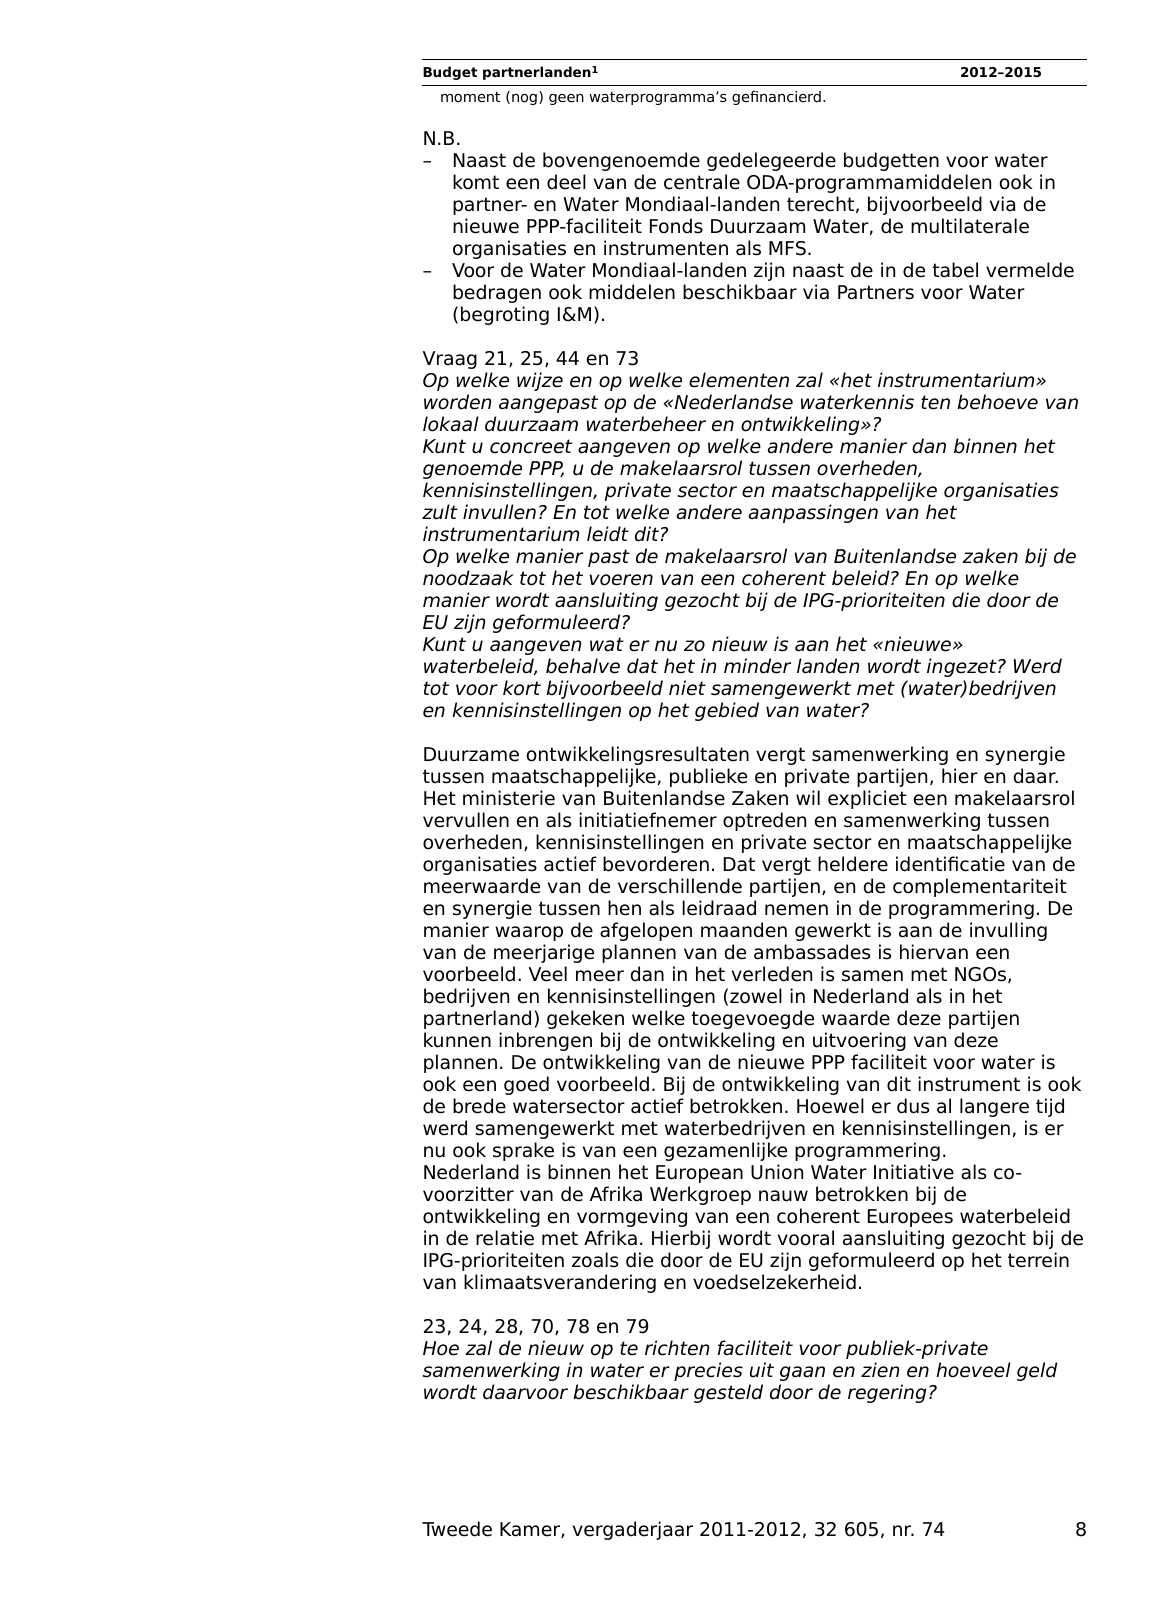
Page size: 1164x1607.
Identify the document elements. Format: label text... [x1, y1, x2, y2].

text – Naast de bovengenoemde gedelegeerde budgetten voor water komt een deel van de centrale ODA-programmamiddelen ook in partner- en Water Mondiaal-landen terecht, bijvoorbeeld via de nieuwe PPP-faciliteit Fonds Duurzaam Water, de multilaterale organisaties en instrumenten als MFS. [422, 150, 1087, 260]
text Vraag 21, 25, 44 en 73 [422, 348, 1087, 370]
text Hoe zal de nieuw op te richten faciliteit voor publiek-private samenwerking in water er precies uit gaan en zien en hoeveel geld wordt daarvoor beschikbaar gesteld door de regering? [422, 1338, 1087, 1404]
table_header Budget partnerlanden1 [422, 60, 954, 85]
text Kunt u concreet aangeven op welke andere manier dan binnen het genoemde PPP, u de makelaarsrol tussen overheden, kennisinstellingen, private sector en maatschappelijke organisaties zult invullen? En tot welke andere aanpassingen van het instrumentarium leidt dit? [422, 436, 1087, 546]
text Duurzame ontwikkelingsresultaten vergt samenwerking en synergie tussen maatschappelijke, publieke en private partijen, hier en daar. Het ministerie van Buitenlandse Zaken wil expliciet een makelaarsrol vervullen en als initiatiefnemer optreden en samenwerking tussen overheden, kennisinstellingen en private sector en maatschappelijke organisaties actief bevorderen. Dat vergt heldere identificatie van de meerwaarde van de verschillende partijen, en de complementariteit en synergie tussen hen als leidraad nemen in de programmering. De manier waarop de afgelopen maanden gewerkt is aan de invulling van de meerjarige plannen van de ambassades is hiervan een voorbeeld. Veel meer dan in het verleden is samen met NGOs, bedrijven en kennisinstellingen (zowel in Nederland als in het partnerland) gekeken welke toegevoegde waarde deze partijen kunnen inbrengen bij de ontwikkeling en uitvoering van deze plannen. De ontwikkeling van de nieuwe PPP faciliteit voor water is ook een goed voorbeeld. Bij de ontwikkeling van dit instrument is ook de brede watersector actief betrokken. Hoewel er dus al langere tijd werd samengewerkt met waterbedrijven en kennisinstellingen, is er nu ook sprake is van een gezamenlijke programmering. [422, 744, 1087, 1162]
text Kunt u aangeven wat er nu zo nieuw is aan het «nieuwe» waterbeleid, behalve dat het in minder landen wordt ingezet? Werd tot voor kort bijvoorbeeld niet samengewerkt met (water)bedrijven en kennisinstellingen op het gebied van water? [422, 634, 1087, 722]
text 23, 24, 28, 70, 78 en 79 [422, 1316, 1087, 1338]
table_header 2012–2015 [954, 60, 1087, 85]
text N.B. [422, 128, 1087, 150]
text – Voor de Water Mondiaal-landen zijn naast de in de tabel vermelde bedragen ook middelen beschikbaar via Partners voor Water (begroting I&M). [422, 260, 1087, 326]
text Op welke manier past de makelaarsrol van Buitenlandse zaken bij de noodzaak tot het voeren van een coherent beleid? En op welke manier wordt aansluiting gezocht bij de IPG-prioriteiten die door de EU zijn geformuleerd? [422, 546, 1087, 634]
table_cell moment (nog) geen waterprogramma’s gefinancierd. [422, 86, 1087, 106]
text Nederland is binnen het European Union Water Initiative als co-voorzitter van de Afrika Werkgroep nauw betrokken bij de ontwikkeling en vormgeving van een coherent Europees waterbeleid in de relatie met Afrika. Hierbij wordt vooral aansluiting gezocht bij de IPG-prioriteiten zoals die door de EU zijn geformuleerd op het terrein van klimaatsverandering en voedselzekerheid. [422, 1162, 1087, 1293]
text Op welke wijze en op welke elementen zal «het instrumentarium» worden aangepast op de «Nederlandse waterkennis ten behoeve van lokaal duurzaam waterbeheer en ontwikkeling»? [422, 370, 1087, 436]
